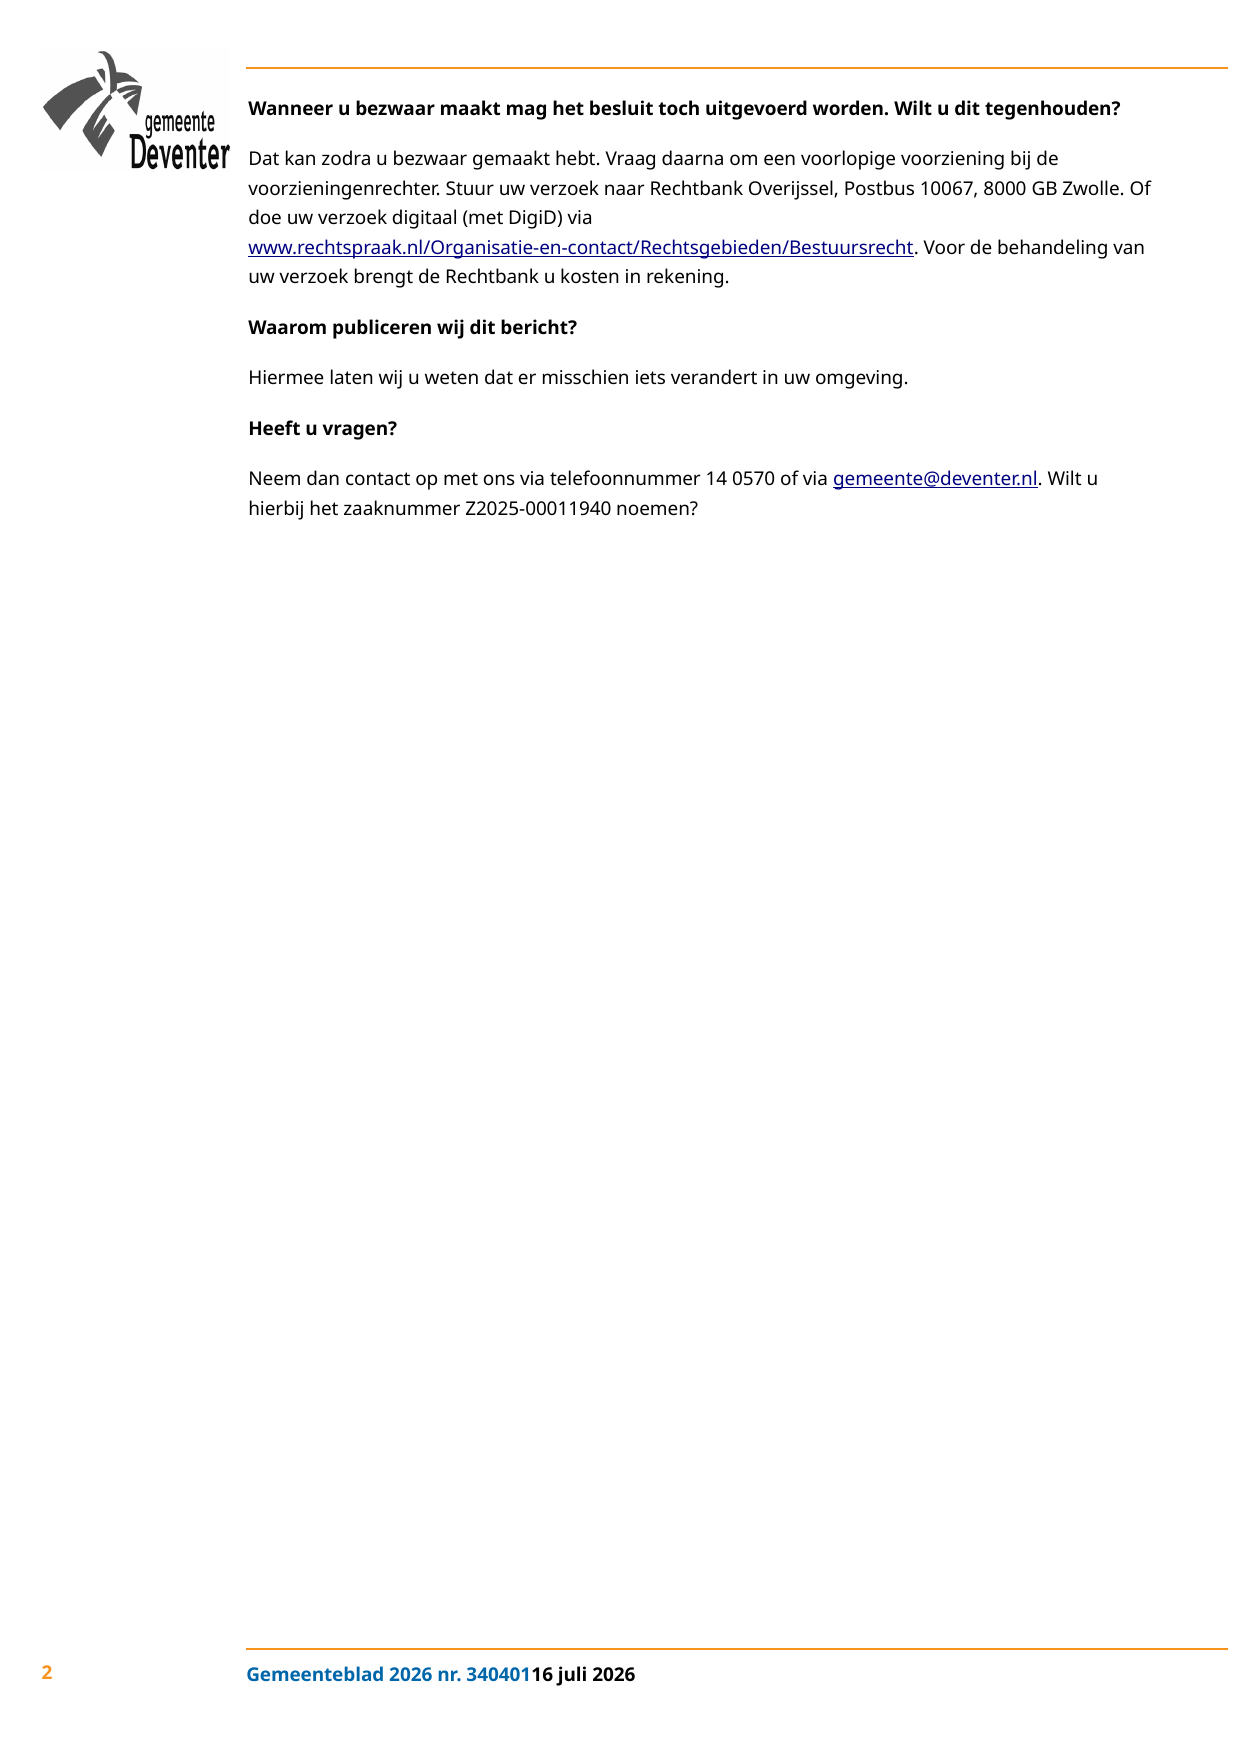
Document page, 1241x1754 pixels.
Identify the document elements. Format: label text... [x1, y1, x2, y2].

text Waarom publiceren wij dit bericht? [248, 314, 1152, 340]
text Heeft u vragen? [248, 415, 1152, 441]
text Neem dan contact op met ons via telefoonnummer 14 0570 of via gemeente@deventer.nl. Wilt u hierbij het zaaknummer Z2025-00011940 noemen? [248, 465, 1152, 521]
picture [41, 47, 231, 172]
text Hiermee laten wij u weten dat er misschien iets verandert in uw omgeving. [248, 364, 1152, 390]
text Dat kan zodra u bezwaar gemaakt hebt. Vraag daarna om een voorlopige voorziening bij de voorzieningenrechter. Stuur uw verzoek naar Rechtbank Overijssel, Postbus 10067, 8000 GB Zwolle. Of doe uw verzoek digitaal (met DigiD) via www.rechtspraak.nl/Organisatie-en-contact/Rechtsgebieden/Bestuursrecht. Voor de behandeling van uw verzoek brengt de Rechtbank u kosten in rekening. [248, 145, 1152, 289]
text Wanneer u bezwaar maakt mag het besluit toch uitgevoerd worden. Wilt u dit tegenhouden? [248, 95, 1152, 121]
